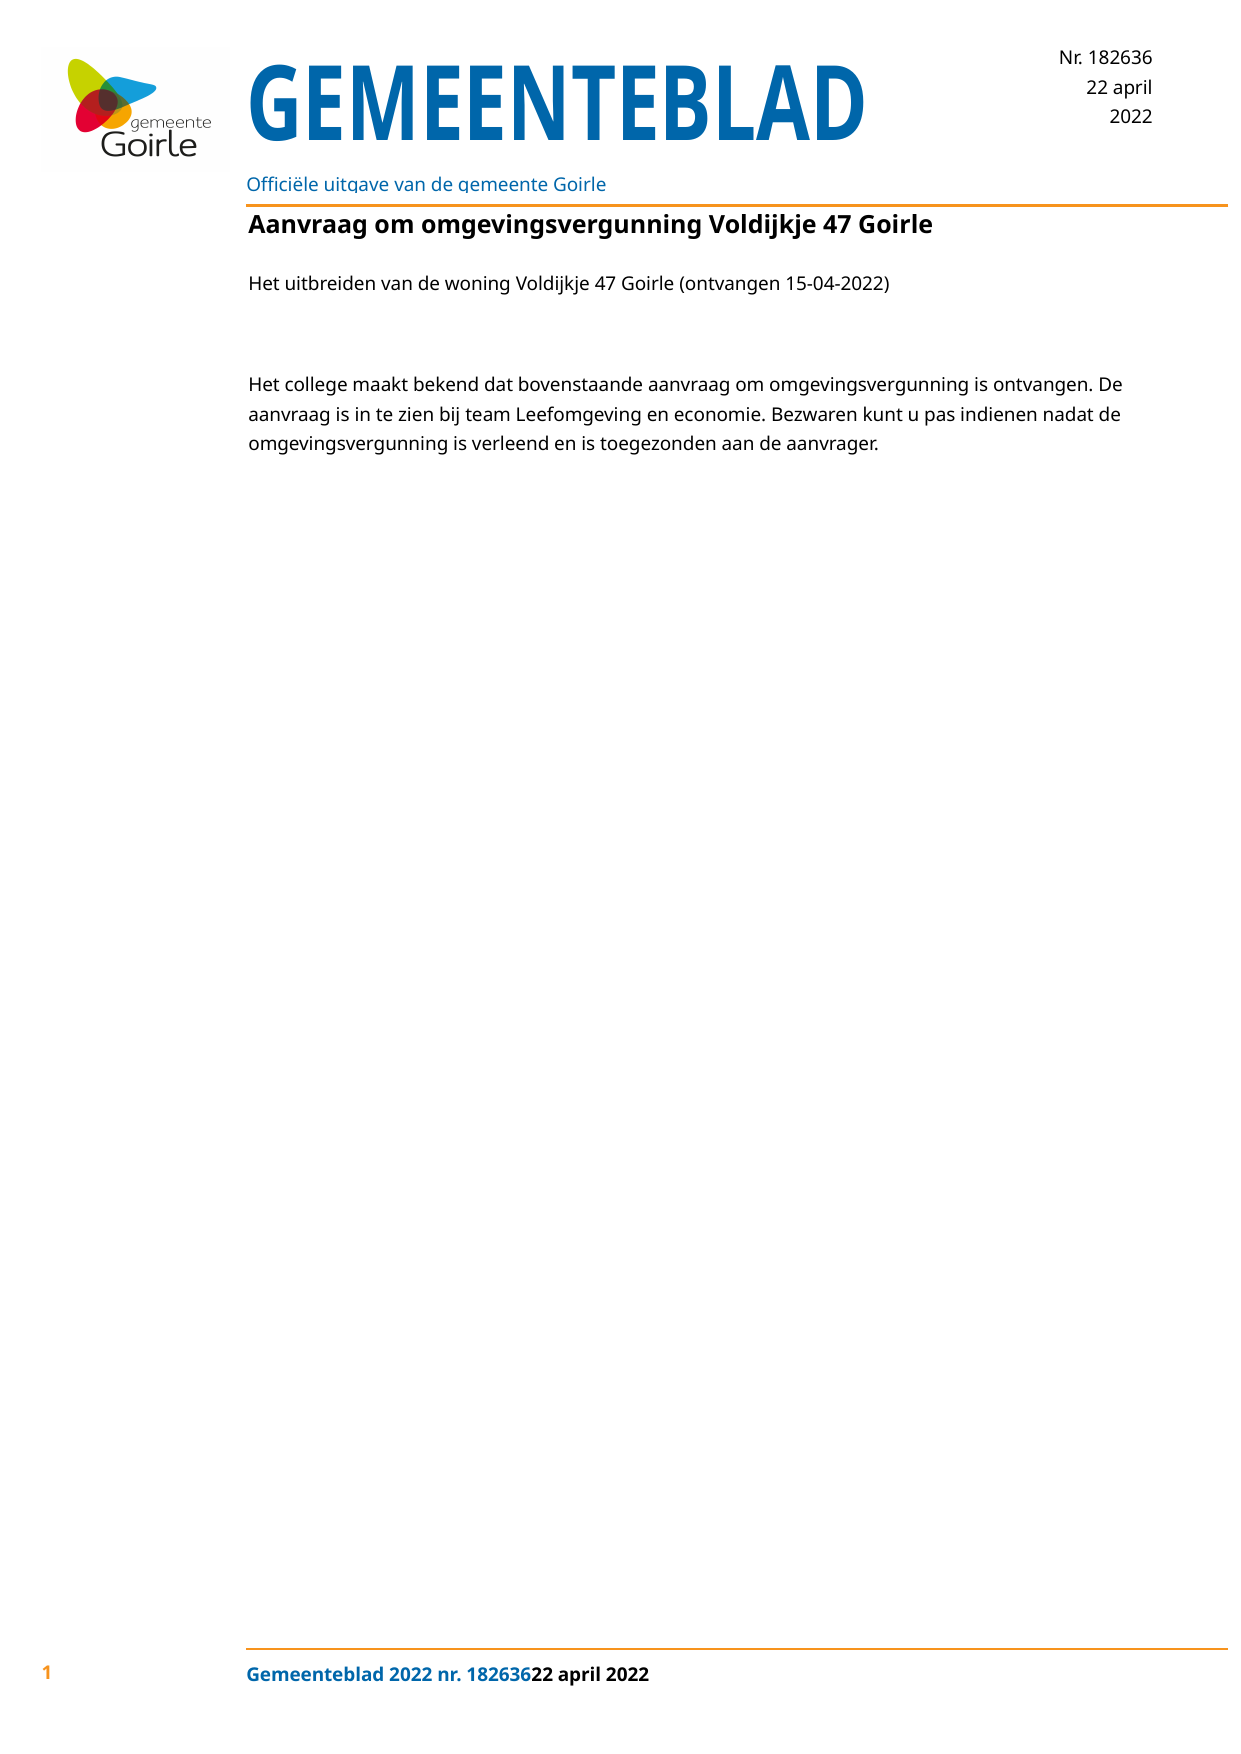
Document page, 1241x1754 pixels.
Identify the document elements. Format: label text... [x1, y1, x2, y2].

picture [41, 47, 231, 172]
text Aanvraag om omgevingsvergunning Voldijkje 47 Goirle [248, 207, 1152, 241]
text Het college maakt bekend dat bovenstaande aanvraag om omgevingsvergunning is ontvangen. De aanvraag is in te zien bij team Leefomgeving en economie. Bezwaren kunt u pas indienen nadat de omgevingsvergunning is verleend en is toegezonden aan de aanvrager. [248, 371, 1152, 456]
text Het uitbreiden van de woning Voldijkje 47 Goirle (ontvangen 15-04-2022) [248, 270, 1152, 296]
